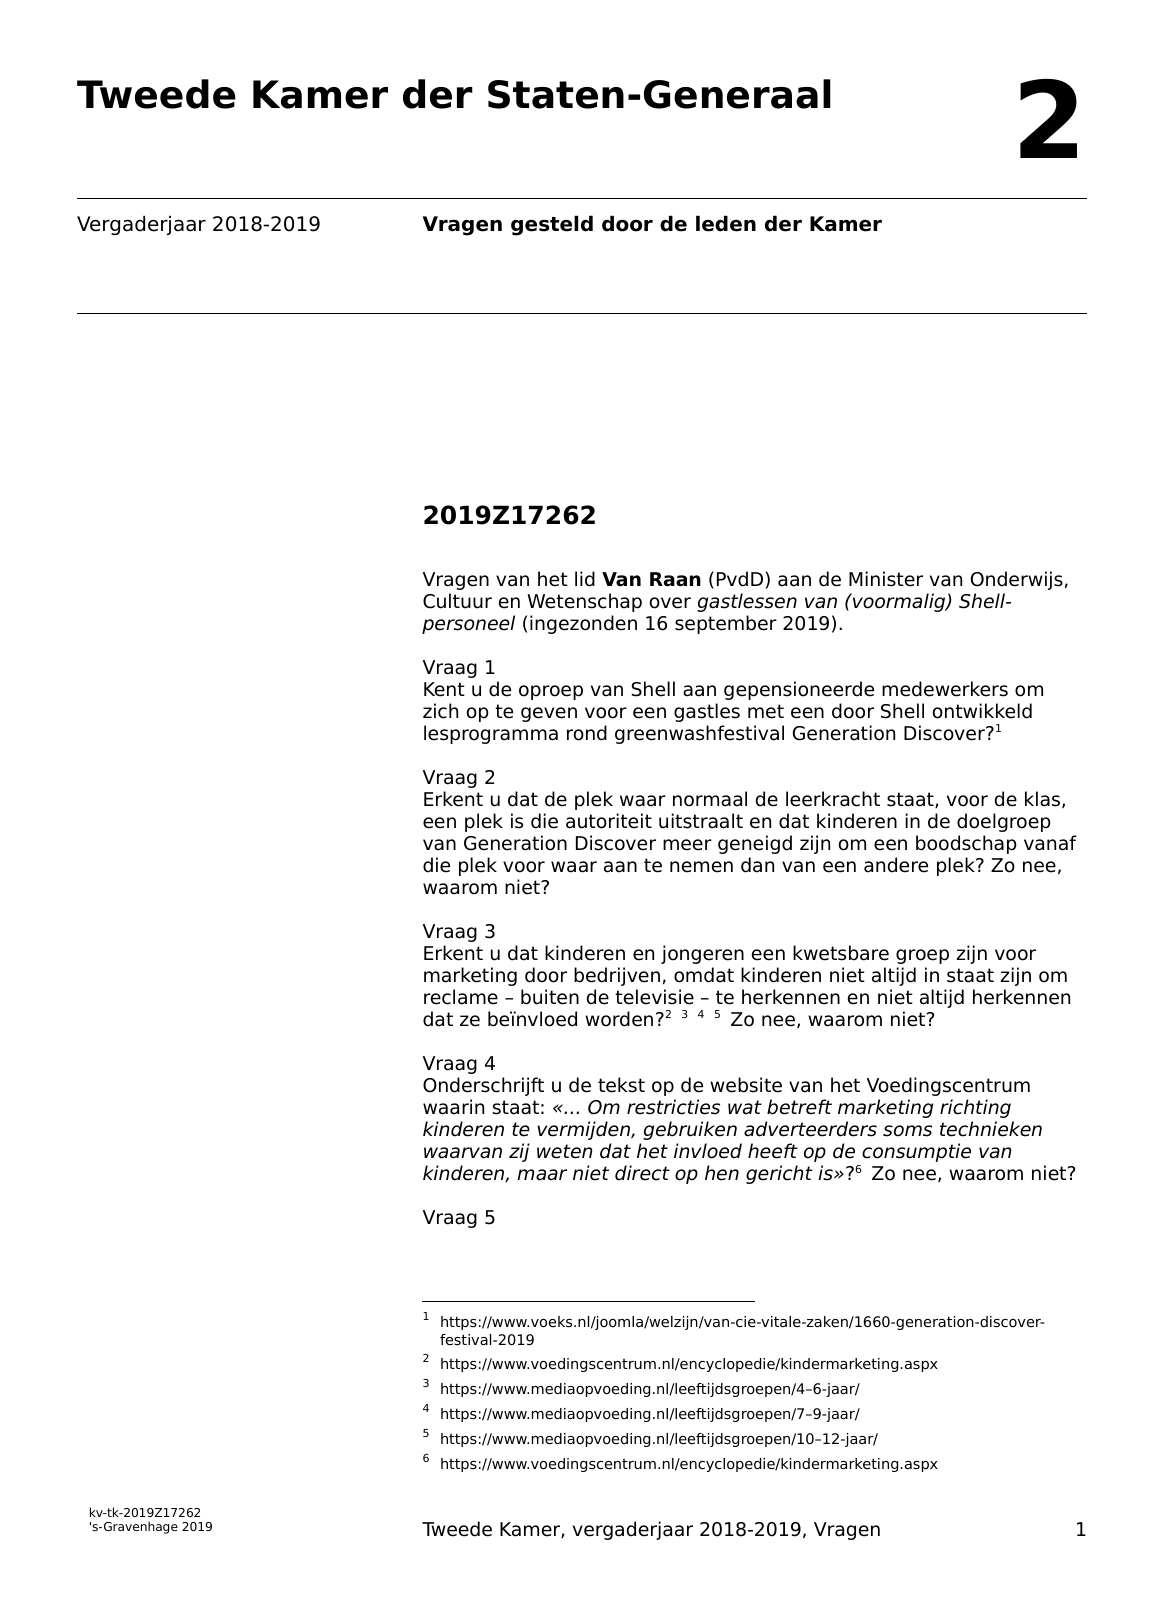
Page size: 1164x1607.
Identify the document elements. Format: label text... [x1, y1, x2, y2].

text kv-tk-2019Z17262 [88, 1506, 323, 1520]
text https://www.mediaopvoeding.nl/leeftijdsgroepen/4–6-jaar/ [422, 1377, 1087, 1399]
text https://www.mediaopvoeding.nl/leeftijdsgroepen/10–12-jaar/ [422, 1427, 1087, 1449]
text https://www.voeks.nl/joomla/welzijn/van-cie-vitale-zaken/1660-generation-discover-festival-2019 [422, 1310, 1087, 1349]
text Vraag 3 [422, 921, 1087, 943]
text Erkent u dat kinderen en jongeren een kwetsbare groep zijn voor marketing door bedrijven, omdat kinderen niet altijd in staat zijn om reclame – buiten de televisie – te herkennen en niet altijd herkennen dat ze beïnvloed worden? Zo nee, waarom niet? [422, 943, 1087, 1031]
text Erkent u dat de plek waar normaal de leerkracht staat, voor de klas, een plek is die autoriteit uitstraalt en dat kinderen in de doelgroep van Generation Discover meer geneigd zijn om een boodschap vanaf die plek voor waar aan te nemen dan van een andere plek? Zo nee, waarom niet? [422, 789, 1087, 899]
table_cell Vergaderjaar 2018-2019 [77, 199, 422, 313]
text Vraag 5 [422, 1207, 1087, 1229]
text https://www.voedingscentrum.nl/encyclopedie/kindermarketing.aspx [422, 1352, 1087, 1374]
text 2019Z17262 [422, 501, 1087, 531]
text https://www.mediaopvoeding.nl/leeftijdsgroepen/7–9-jaar/ [422, 1402, 1087, 1424]
text Vraag 2 [422, 767, 1087, 789]
text 's-Gravenhage 2019 [88, 1520, 323, 1534]
text https://www.voedingscentrum.nl/encyclopedie/kindermarketing.aspx [422, 1452, 1087, 1474]
text Vragen van het lid Van Raan (PvdD) aan de Minister van Onderwijs, Cultuur en Wetenschap over gastlessen van (voormalig) Shell-personeel (ingezonden 16 september 2019). [422, 569, 1087, 635]
table_cell Vragen gesteld door de leden der Kamer [422, 199, 1087, 313]
text Kent u de oproep van Shell aan gepensioneerde medewerkers om zich op te geven voor een gastles met een door Shell ontwikkeld lesprogramma rond greenwashfestival Generation Discover? [422, 679, 1087, 745]
table_header 2 [886, 59, 1087, 198]
text Vraag 1 [422, 657, 1087, 679]
text Vraag 4 [422, 1053, 1087, 1075]
text Onderschrijft u de tekst op de website van het Voedingscentrum waarin staat: «... Om restricties wat betreft marketing richting kinderen te vermijden, gebruiken adverteerders soms technieken waarvan zij weten dat het invloed heeft op de consumptie van kinderen, maar niet direct op hen gericht is»? Zo nee, waarom niet? [422, 1075, 1087, 1185]
table_header Tweede Kamer der Staten-Generaal [77, 59, 886, 198]
